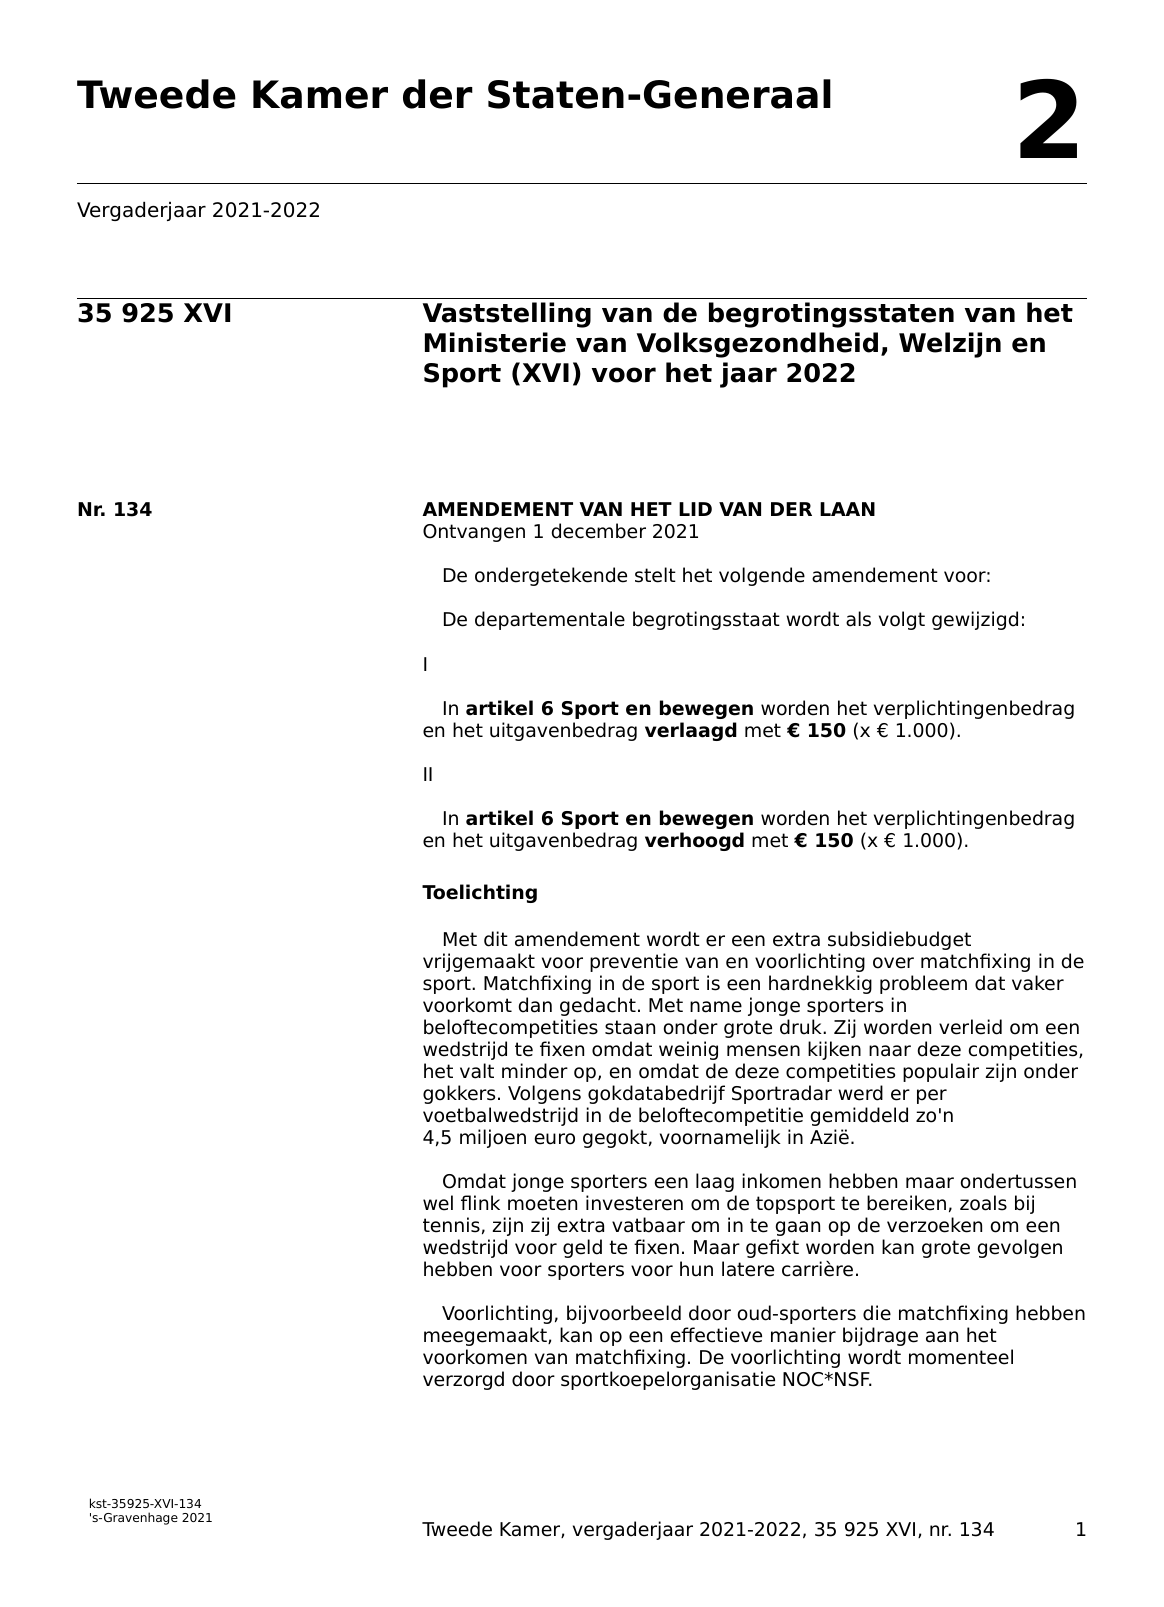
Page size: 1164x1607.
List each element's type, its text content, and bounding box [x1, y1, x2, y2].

text 's-Gravenhage 2021 [88, 1511, 323, 1525]
subtitle 35 925 XVI Vaststelling van de begrotingsstaten van het Ministerie van Volksgezondheid, Welzijn en Sport (XVI) voor het jaar 2022 [77, 299, 1087, 388]
table_header Tweede Kamer der Staten-Generaal [77, 59, 886, 183]
text I [422, 653, 1087, 676]
text In artikel 6 Sport en bewegen worden het verplichtingenbedrag en het uitgavenbedrag verhoogd met € 150 (x € 1.000). [422, 808, 1087, 852]
text In artikel 6 Sport en bewegen worden het verplichtingenbedrag en het uitgavenbedrag verlaagd met € 150 (x € 1.000). [422, 698, 1087, 742]
text II [422, 764, 1087, 786]
subtitle Nr. 134 AMENDEMENT VAN HET LID VAN DER LAAN [77, 499, 1087, 521]
table_header 2 [886, 59, 1087, 183]
text De departementale begrotingsstaat wordt als volgt gewijzigd: [422, 609, 1087, 631]
text De ondergetekende stelt het volgende amendement voor: [422, 565, 1087, 587]
text Voorlichting, bijvoorbeeld door oud-sporters die matchfixing hebben meegemaakt, kan op een effectieve manier bijdrage aan het voorkomen van matchfixing. De voorlichting wordt momenteel verzorgd door sportkoepelorganisatie NOC*NSF. [422, 1303, 1087, 1391]
text Omdat jonge sporters een laag inkomen hebben maar ondertussen wel flink moeten investeren om de topsport te bereiken, zoals bij tennis, zijn zij extra vatbaar om in te gaan op de verzoeken om een wedstrijd voor geld te fixen. Maar gefixt worden kan grote gevolgen hebben voor sporters voor hun latere carrière. [422, 1171, 1087, 1281]
text Ontvangen 1 december 2021 [422, 521, 1087, 543]
table_cell Vergaderjaar 2021-2022 [77, 184, 1087, 298]
text Met dit amendement wordt er een extra subsidiebudget vrijgemaakt voor preventie van en voorlichting over matchfixing in de sport. Matchfixing in de sport is een hardnekkig probleem dat vaker voorkomt dan gedacht. Met name jonge sporters in beloftecompetities staan onder grote druk. Zij worden verleid om een wedstrijd te fixen omdat weinig mensen kijken naar deze competities, het valt minder op, en omdat de deze competities populair zijn onder gokkers. Volgens gokdatabedrijf Sportradar werd er per voetbalwedstrijd in de beloftecompetitie gemiddeld zo'n 4,5 miljoen euro gegokt, voornamelijk in Azië. [422, 929, 1087, 1149]
subtitle Toelichting [422, 882, 1087, 904]
text kst-35925-XVI-134 [88, 1497, 323, 1511]
